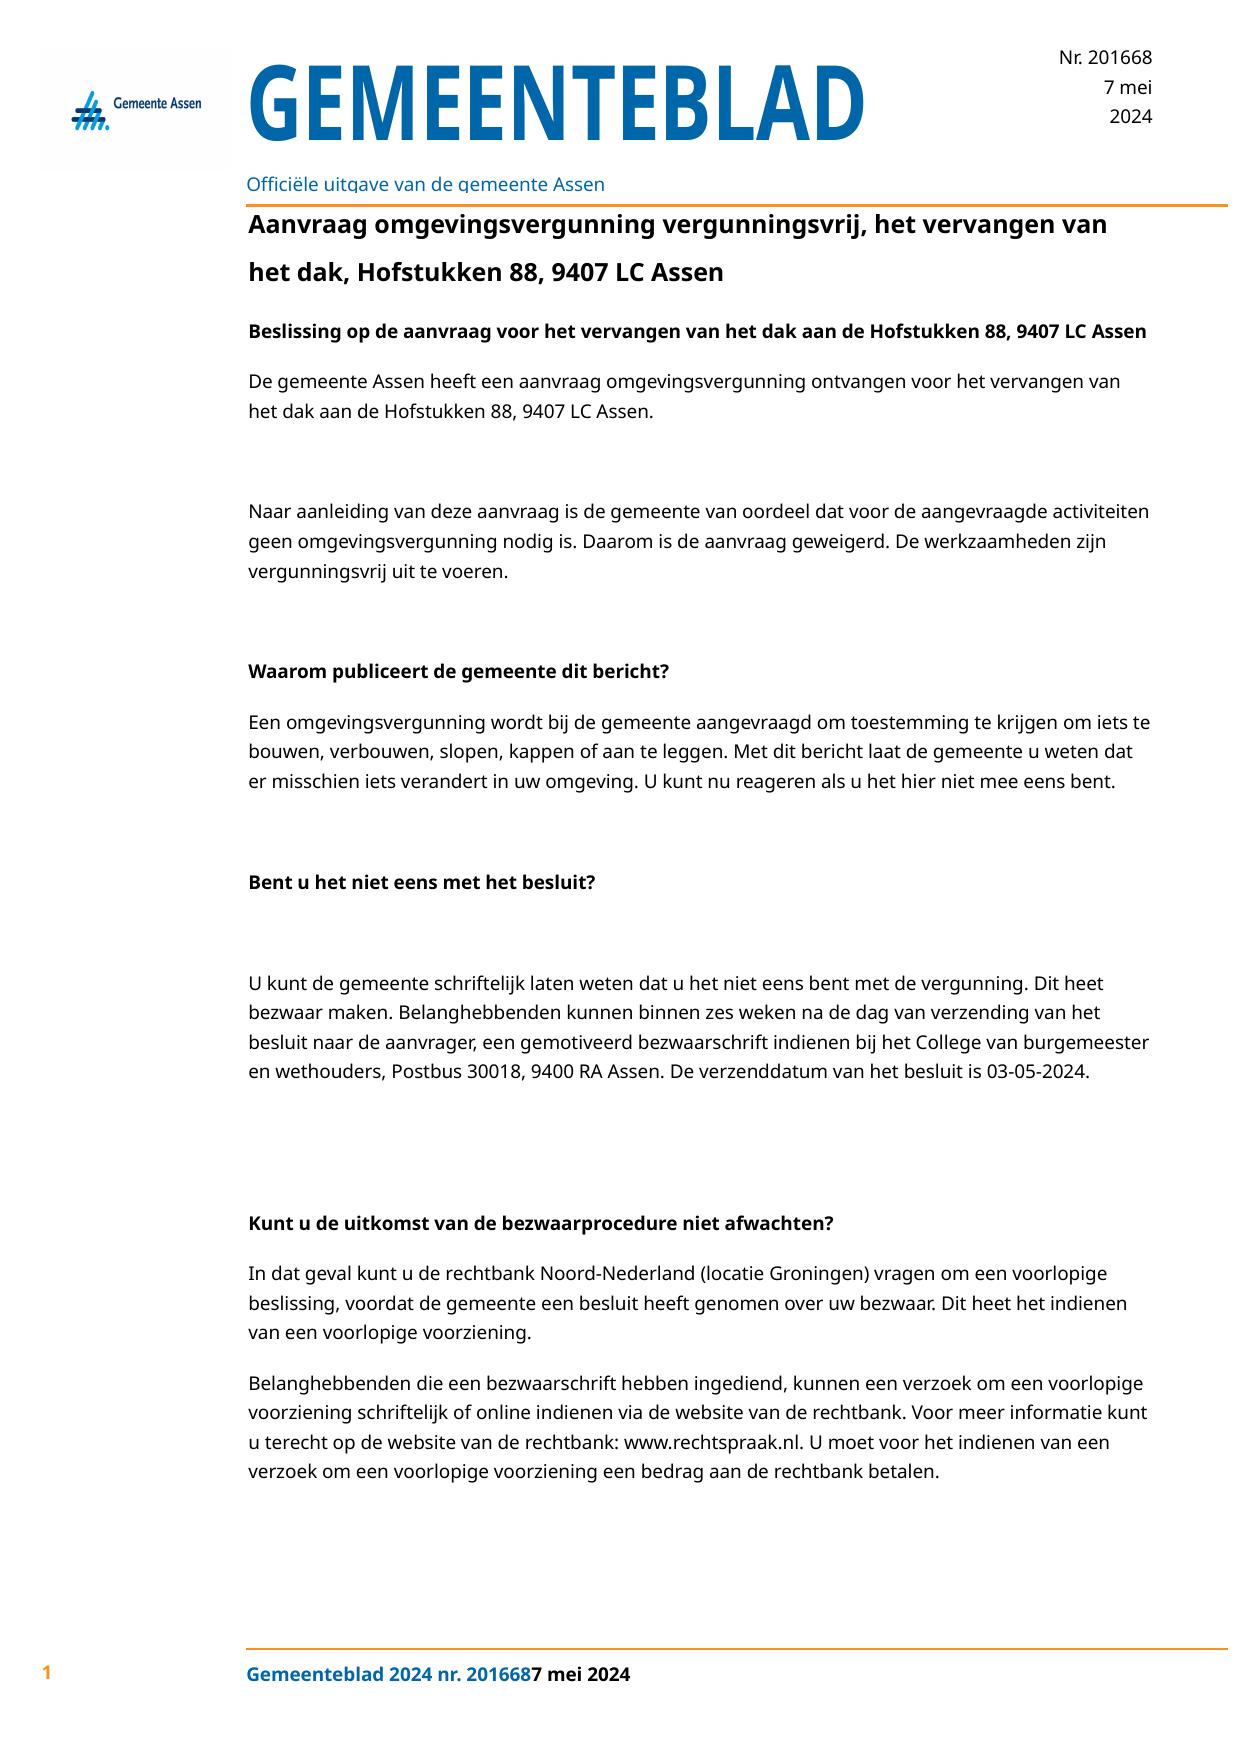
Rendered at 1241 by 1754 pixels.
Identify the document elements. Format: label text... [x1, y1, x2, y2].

picture [41, 47, 231, 172]
text Een omgevingsvergunning wordt bij de gemeente aangevraagd om toestemming te krijgen om iets te bouwen, verbouwen, slopen, kappen of aan te leggen. Met dit bericht laat de gemeente u weten dat er misschien iets verandert in uw omgeving. U kunt nu reageren als u het hier niet mee eens bent. [248, 709, 1152, 794]
text Naar aanleiding van deze aanvraag is de gemeente van oordeel dat voor de aangevraagde activiteiten geen omgevingsvergunning nodig is. Daarom is de aanvraag geweigerd. De werkzaamheden zijn vergunningsvrij uit te voeren. [248, 499, 1152, 584]
text Kunt u de uitkomst van de bezwaarprocedure niet afwachten? [248, 1210, 1152, 1236]
text Bent u het niet eens met het besluit? [248, 869, 1152, 895]
text Belanghebbenden die een bezwaarschrift hebben ingediend, kunnen een verzoek om een voorlopige voorziening schriftelijk of online indienen via de website van de rechtbank. Voor meer informatie kunt u terecht op de website van de rechtbank: www.rechtspraak.nl. U moet voor het indienen van een verzoek om een voorlopige voorziening een bedrag aan de rechtbank betalen. [248, 1370, 1152, 1484]
text In dat geval kunt u de rechtbank Noord-Nederland (locatie Groningen) vragen om een voorlopige beslissing, voordat de gemeente een besluit heeft genomen over uw bezwaar. Dit heet het indienen van een voorlopige voorziening. [248, 1260, 1152, 1345]
text Beslissing op de aanvraag voor het vervangen van het dak aan de Hofstukken 88, 9407 LC Assen [248, 318, 1152, 344]
text U kunt de gemeente schriftelijk laten weten dat u het niet eens bent met de vergunning. Dit heet bezwaar maken. Belanghebbenden kunnen binnen zes weken na de dag van verzending van het besluit naar de aanvrager, een gemotiveerd bezwaarschrift indienen bij het College van burgemeester en wethouders, Postbus 30018, 9400 RA Assen. De verzenddatum van het besluit is 03-05-2024. [248, 970, 1152, 1084]
text De gemeente Assen heeft een aanvraag omgevingsvergunning ontvangen voor het vervangen van het dak aan de Hofstukken 88, 9407 LC Assen. [248, 368, 1152, 424]
text Aanvraag omgevingsvergunning vergunningsvrij, het vervangen van het dak, Hofstukken 88, 9407 LC Assen [248, 207, 1152, 288]
text Waarom publiceert de gemeente dit bericht? [248, 659, 1152, 684]
